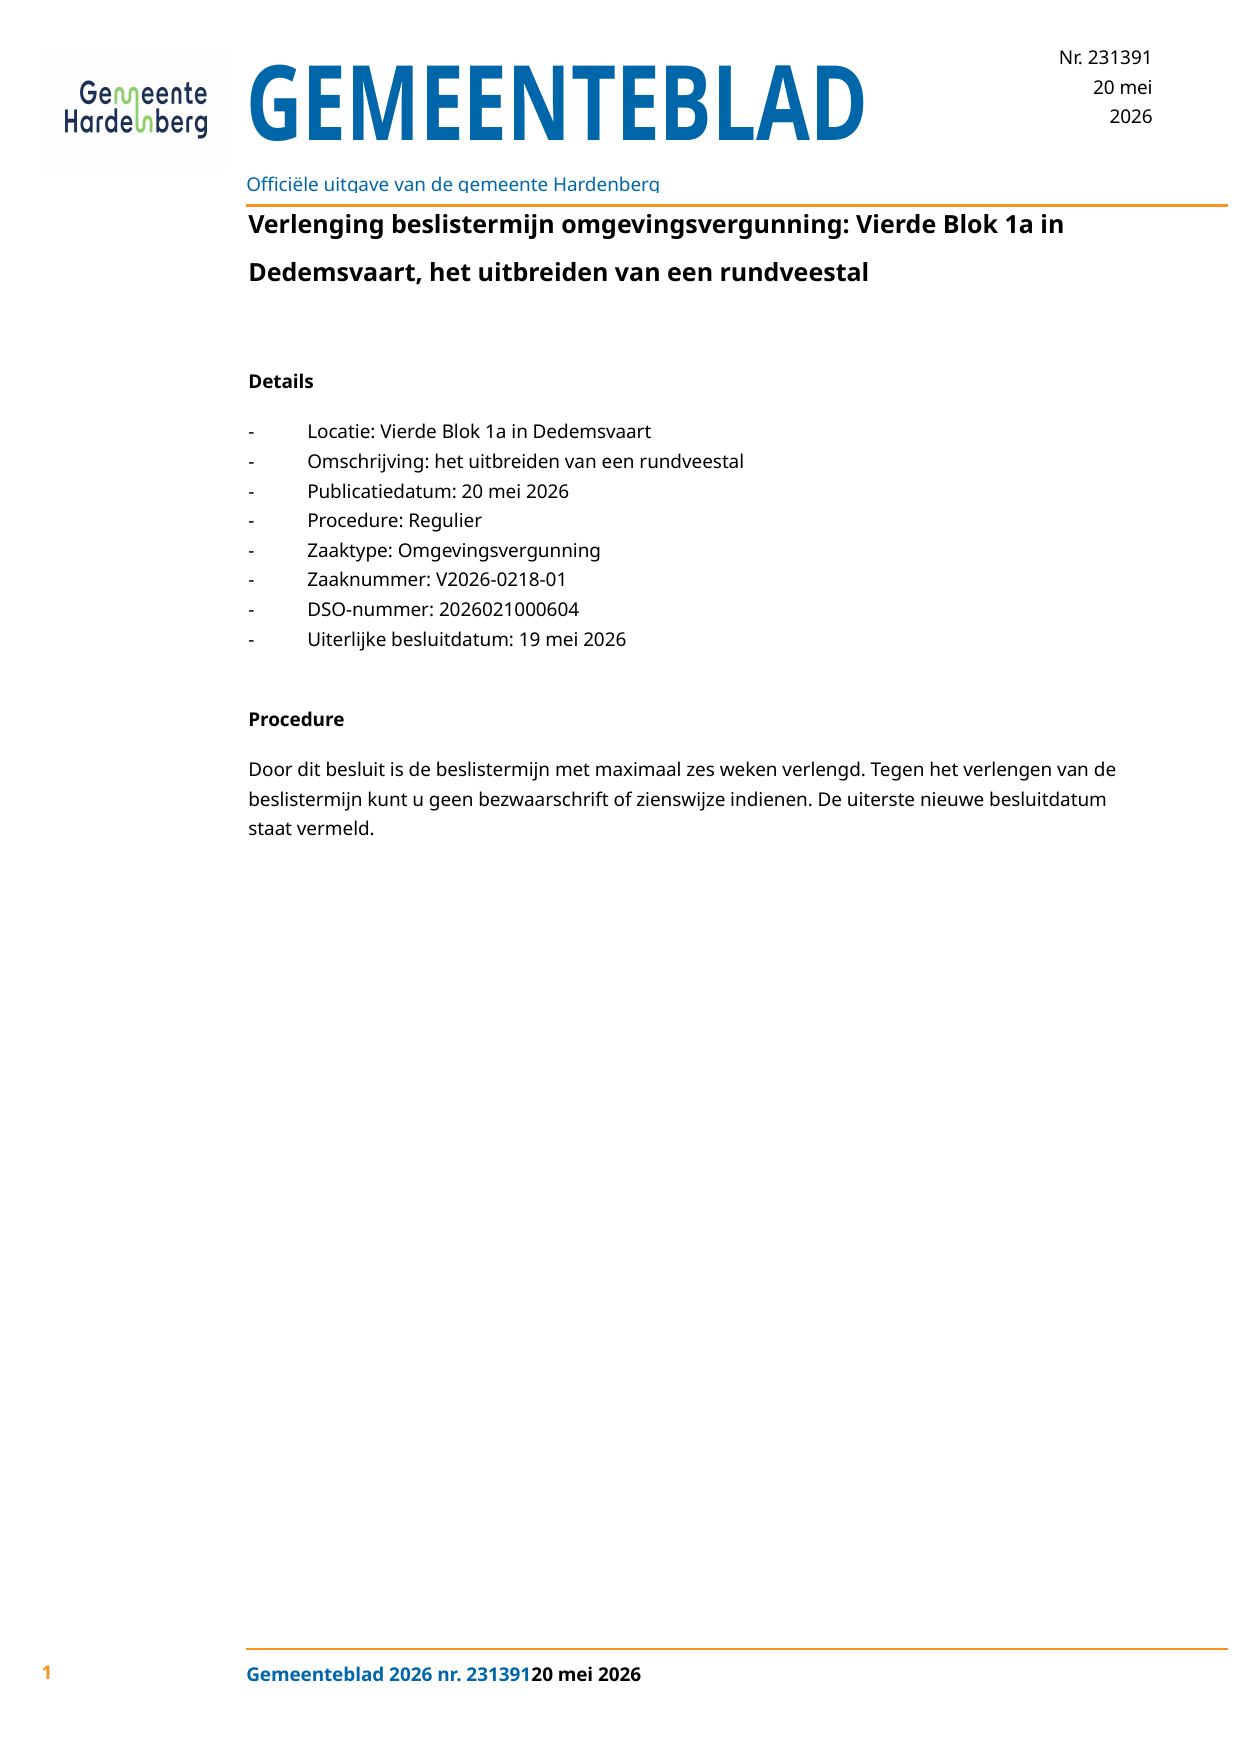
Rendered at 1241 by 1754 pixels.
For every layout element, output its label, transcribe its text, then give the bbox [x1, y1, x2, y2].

text Verlenging beslistermijn omgevingsvergunning: Vierde Blok 1a in Dedemsvaart, het uitbreiden van een rundveestal [248, 207, 1152, 288]
text Door dit besluit is de beslistermijn met maximaal zes weken verlengd. Tegen het verlengen van de beslistermijn kunt u geen bezwaarschrift of zienswijze indienen. De uiterste nieuwe besluitdatum staat vermeld. [248, 756, 1152, 841]
list DSO-nummer: 2026021000604 [248, 596, 1152, 622]
list Locatie: Vierde Blok 1a in Dedemsvaart [248, 419, 1152, 444]
list Zaaktype: Omgevingsvergunning [248, 537, 1152, 563]
list Publicatiedatum: 20 mei 2026 [248, 478, 1152, 504]
list Omschrijving: het uitbreiden van een rundveestal [248, 448, 1152, 474]
list Zaaknummer: V2026-0218-01 [248, 567, 1152, 592]
list Uiterlijke besluitdatum: 19 mei 2026 [248, 626, 1152, 652]
picture [41, 47, 231, 172]
text Details [248, 368, 1152, 394]
list Procedure: Regulier [248, 507, 1152, 533]
text Procedure [248, 706, 1152, 732]
